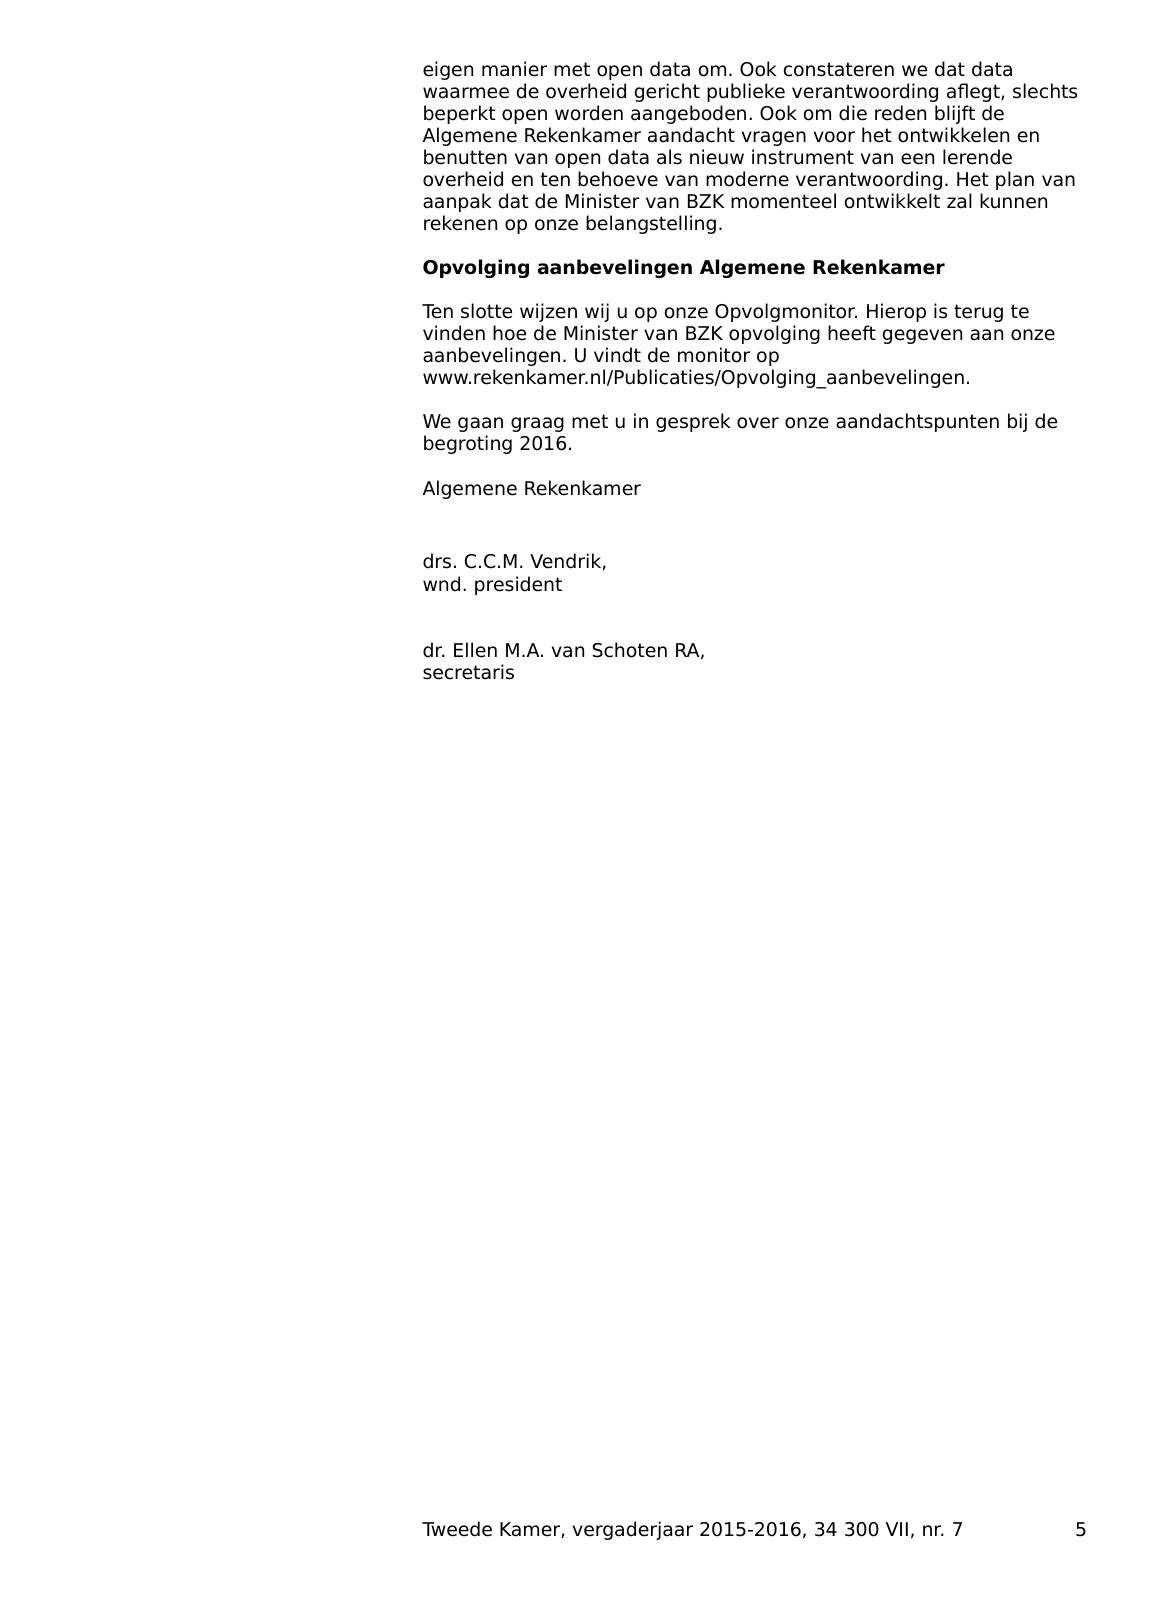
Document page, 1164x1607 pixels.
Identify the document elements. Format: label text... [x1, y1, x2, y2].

text We gaan graag met u in gesprek over onze aandachtspunten bij de begroting 2016. [422, 411, 1087, 455]
text drs. C.C.M. Vendrik, wnd. president [422, 529, 1087, 595]
text eigen manier met open data om. Ook constateren we dat data waarmee de overheid gericht publieke verantwoording aflegt, slechts beperkt open worden aangeboden. Ook om die reden blijft de Algemene Rekenkamer aandacht vragen voor het ontwikkelen en benutten van open data als nieuw instrument van een lerende overheid en ten behoeve van moderne verantwoording. Het plan van aanpak dat de Minister van BZK momenteel ontwikkelt zal kunnen rekenen op onze belangstelling. [422, 59, 1087, 235]
subtitle Opvolging aanbevelingen Algemene Rekenkamer [422, 257, 1087, 279]
text Algemene Rekenkamer [422, 477, 1087, 499]
text Ten slotte wijzen wij u op onze Opvolgmonitor. Hierop is terug te vinden hoe de Minister van BZK opvolging heeft gegeven aan onze aanbevelingen. U vindt de monitor op www.rekenkamer.nl/Publicaties/Opvolging_aanbevelingen. [422, 301, 1087, 389]
text dr. Ellen M.A. van Schoten RA, secretaris [422, 618, 1087, 683]
